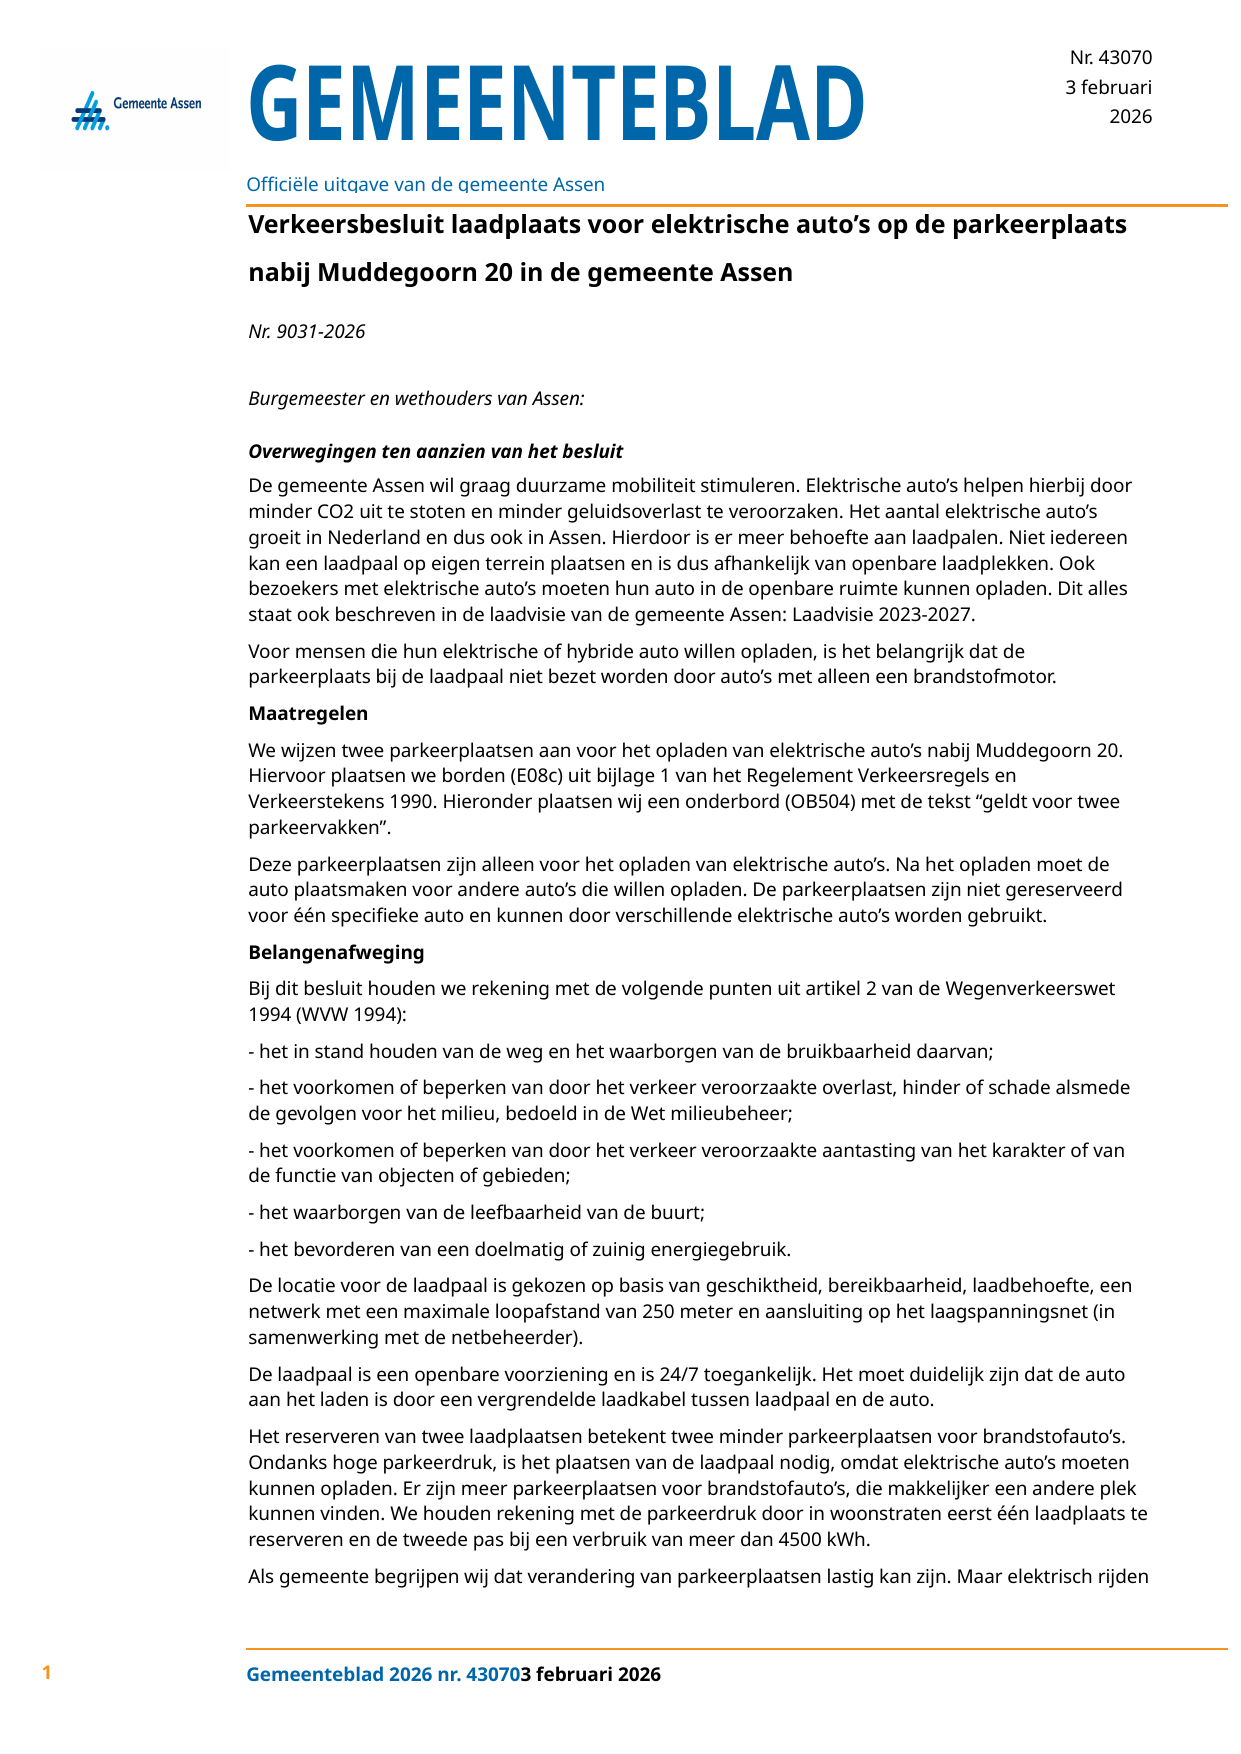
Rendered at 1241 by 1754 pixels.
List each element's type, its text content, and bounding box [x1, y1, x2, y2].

text Nr. 9031-2026 [248, 318, 1152, 344]
text Het reserveren van twee laadplaatsen betekent twee minder parkeerplaatsen voor brandstofauto’s. Ondanks hoge parkeerdruk, is het plaatsen van de laadpaal nodig, omdat elektrische auto’s moeten kunnen opladen. Er zijn meer parkeerplaatsen voor brandstofauto’s, die makkelijker een andere plek kunnen vinden. We houden rekening met de parkeerdruk door in woonstraten eerst één laadplaats te reserveren en de tweede pas bij een verbruik van meer dan 4500 kWh. [248, 1423, 1152, 1552]
text Burgemeester en wethouders van Assen: [248, 386, 1152, 411]
picture [41, 47, 231, 172]
text Belangenafweging [248, 939, 1152, 964]
text - het voorkomen of beperken van door het verkeer veroorzaakte aantasting van het karakter of van de functie van objecten of gebieden; [248, 1137, 1152, 1188]
text Overwegingen ten aanzien van het besluit [248, 438, 1152, 464]
text De locatie voor de laadpaal is gekozen op basis van geschiktheid, bereikbaarheid, laadbehoefte, een netwerk met een maximale loopafstand van 250 meter en aansluiting op het laagspanningsnet (in samenwerking met de netbeheerder). [248, 1273, 1152, 1350]
text Bij dit besluit houden we rekening met de volgende punten uit artikel 2 van de Wegenverkeerswet 1994 (WVW 1994): [248, 976, 1152, 1027]
text - het voorkomen of beperken van door het verkeer veroorzaakte overlast, hinder of schade alsmede de gevolgen voor het milieu, bedoeld in de Wet milieubeheer; [248, 1074, 1152, 1126]
text - het waarborgen van de leefbaarheid van de buurt; [248, 1199, 1152, 1225]
text De gemeente Assen wil graag duurzame mobiliteit stimuleren. Elektrische auto’s helpen hierbij door minder CO2 uit te stoten en minder geluidsoverlast te veroorzaken. Het aantal elektrische auto’s groeit in Nederland en dus ook in Assen. Hierdoor is er meer behoefte aan laadpalen. Niet iedereen kan een laadpaal op eigen terrein plaatsen en is dus afhankelijk van openbare laadplekken. Ook bezoekers met elektrische auto’s moeten hun auto in de openbare ruimte kunnen opladen. Dit alles staat ook beschreven in de laadvisie van de gemeente Assen: Laadvisie 2023-2027. [248, 472, 1152, 627]
text Verkeersbesluit laadplaats voor elektrische auto’s op de parkeerplaats nabij Muddegoorn 20 in de gemeente Assen [248, 207, 1152, 288]
text We wijzen twee parkeerplaatsen aan voor het opladen van elektrische auto’s nabij Muddegoorn 20. Hiervoor plaatsen we borden (E08c) uit bijlage 1 van het Regelement Verkeersregels en Verkeerstekens 1990. Hieronder plaatsen wij een onderbord (OB504) met de tekst “geldt voor twee parkeervakken”. [248, 737, 1152, 840]
text Maatregelen [248, 700, 1152, 726]
text Voor mensen die hun elektrische of hybride auto willen opladen, is het belangrijk dat de parkeerplaats bij de laadpaal niet bezet worden door auto’s met alleen een brandstofmotor. [248, 638, 1152, 689]
text Deze parkeerplaatsen zijn alleen voor het opladen van elektrische auto’s. Na het opladen moet de auto plaatsmaken voor andere auto’s die willen opladen. De parkeerplaatsen zijn niet gereserveerd voor één specifieke auto en kunnen door verschillende elektrische auto’s worden gebruikt. [248, 851, 1152, 928]
text De laadpaal is een openbare voorziening en is 24/7 toegankelijk. Het moet duidelijk zijn dat de auto aan het laden is door een vergrendelde laadkabel tussen laadpaal en de auto. [248, 1361, 1152, 1412]
text Als gemeente begrijpen wij dat verandering van parkeerplaatsen lastig kan zijn. Maar elektrisch rijden [248, 1563, 1152, 1588]
text - het bevorderen van een doelmatig of zuinig energiegebruik. [248, 1236, 1152, 1262]
text - het in stand houden van de weg en het waarborgen van de bruikbaarheid daarvan; [248, 1038, 1152, 1064]
